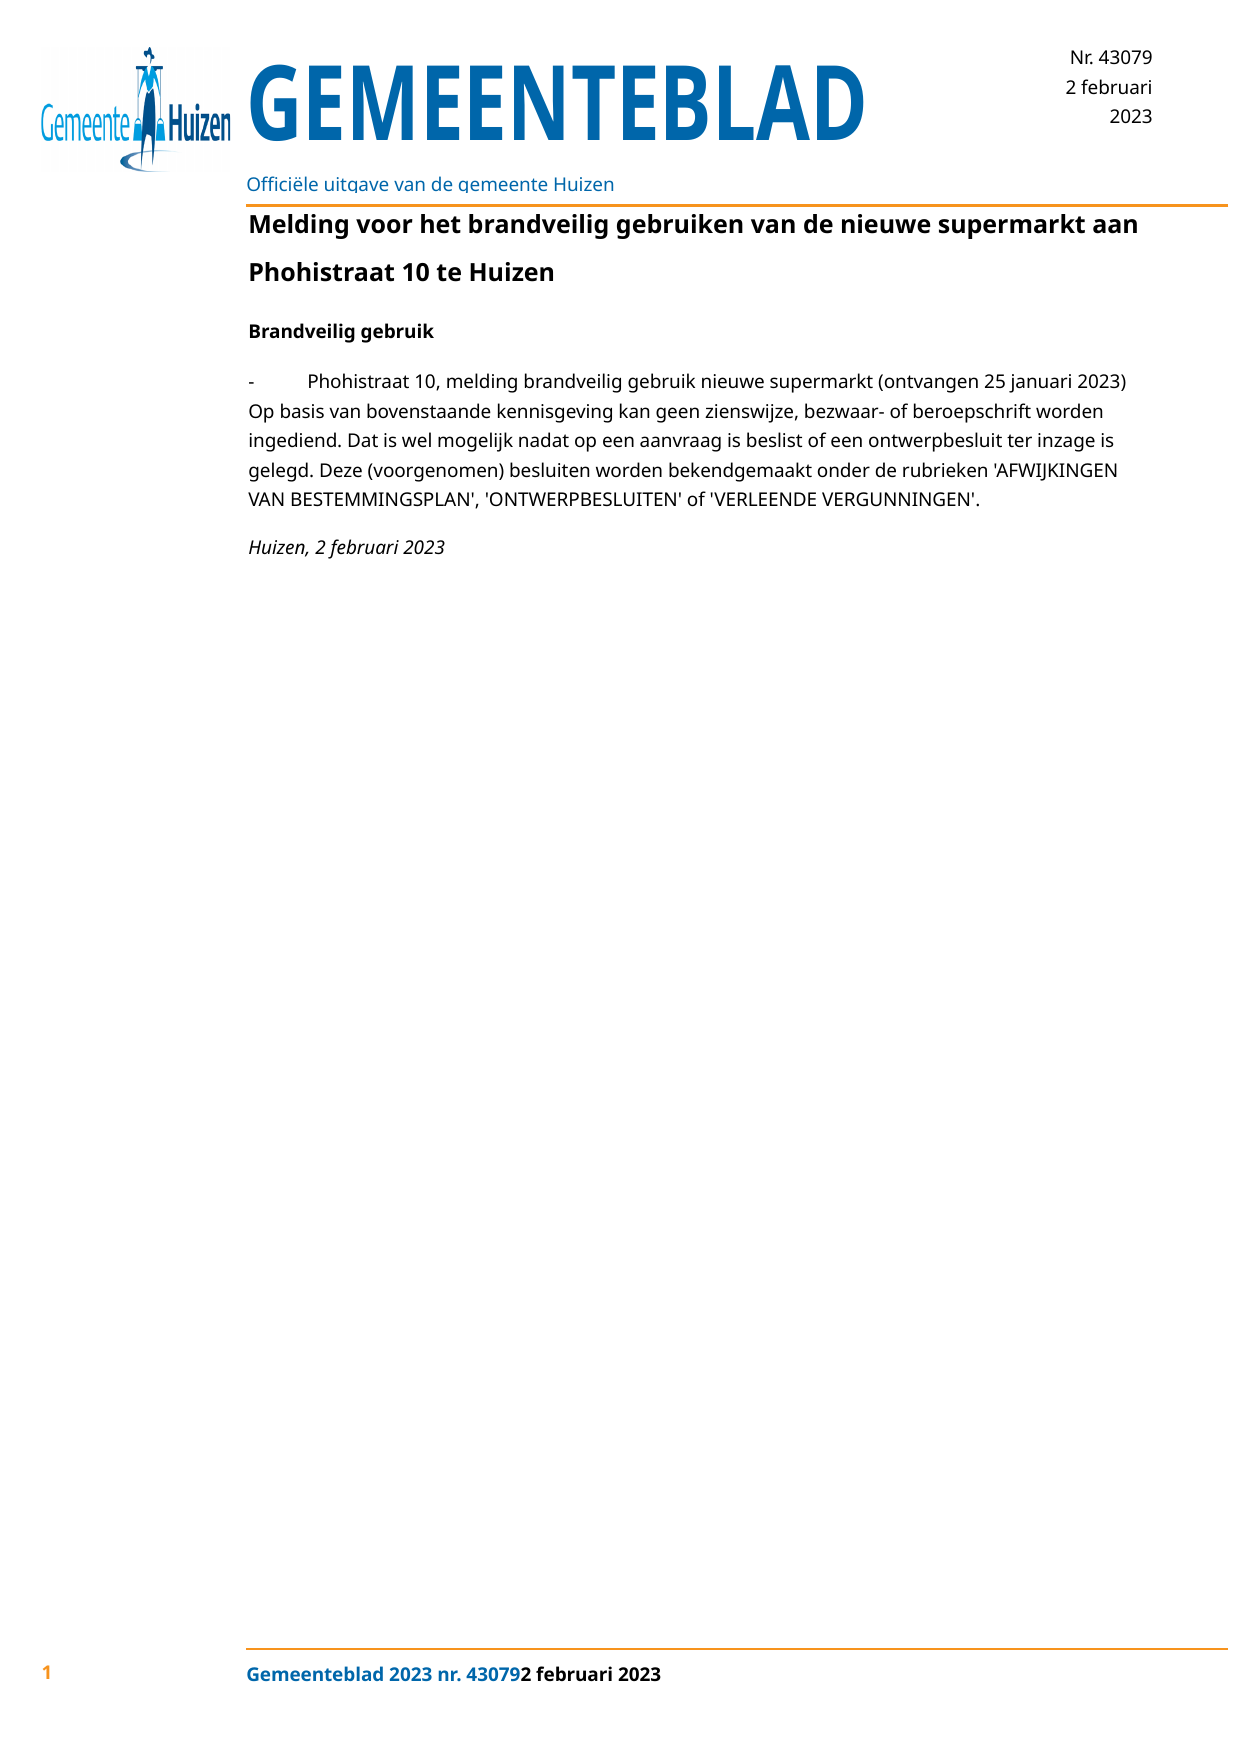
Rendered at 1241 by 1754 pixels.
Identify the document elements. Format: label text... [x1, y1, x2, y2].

text Huizen, 2 februari 2023 [248, 534, 1152, 560]
picture [41, 47, 231, 172]
list Phohistraat 10, melding brandveilig gebruik nieuwe supermarkt (ontvangen 25 januari 2023) [248, 368, 1152, 394]
text Op basis van bovenstaande kennisgeving kan geen zienswijze, bezwaar- of beroepschrift worden ingediend. Dat is wel mogelijk nadat op een aanvraag is beslist of een ontwerpbesluit ter inzage is gelegd. Deze (voorgenomen) besluiten worden bekendgemaakt onder de rubrieken 'AFWIJKINGEN VAN BESTEMMINGSPLAN', 'ONTWERPBESLUITEN' of 'VERLEENDE VERGUNNINGEN'. [248, 398, 1152, 512]
text Melding voor het brandveilig gebruiken van de nieuwe supermarkt aan Phohistraat 10 te Huizen [248, 207, 1152, 288]
text Brandveilig gebruik [248, 318, 1152, 344]
